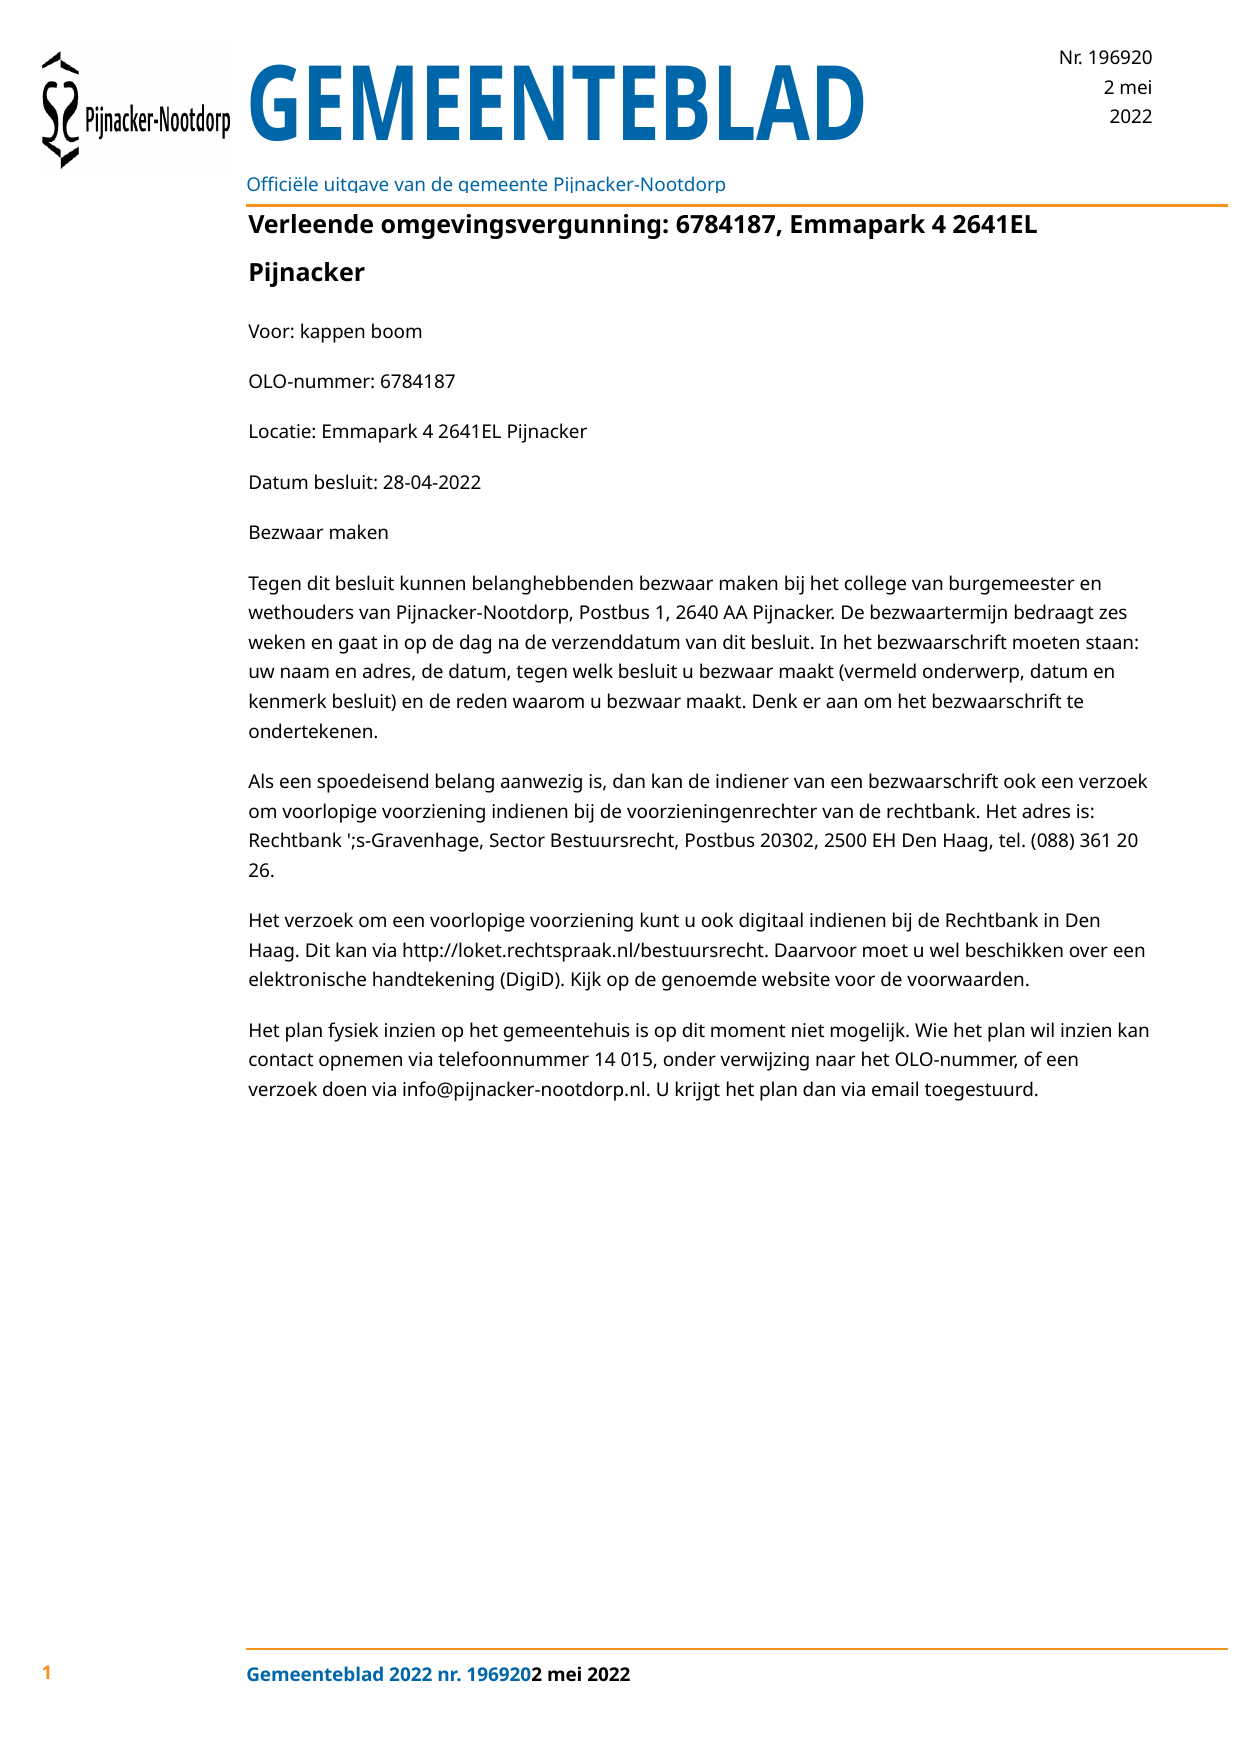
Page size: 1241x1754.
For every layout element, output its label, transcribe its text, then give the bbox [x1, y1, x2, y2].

text Voor: kappen boom [248, 318, 1152, 344]
text Locatie: Emmapark 4 2641EL Pijnacker [248, 419, 1152, 444]
text OLO-nummer: 6784187 [248, 368, 1152, 394]
text Het verzoek om een voorlopige voorziening kunt u ook digitaal indienen bij de Rechtbank in Den Haag. Dit kan via http://loket.rechtspraak.nl/bestuursrecht. Daarvoor moet u wel beschikken over een elektronische handtekening (DigiD). Kijk op de genoemde website voor de voorwaarden. [248, 907, 1152, 992]
text Als een spoedeisend belang aanwezig is, dan kan de indiener van een bezwaarschrift ook een verzoek om voorlopige voorziening indienen bij de voorzieningenrechter van de rechtbank. Het adres is: Rechtbank ';s-Gravenhage, Sector Bestuursrecht, Postbus 20302, 2500 EH Den Haag, tel. (088) 361 20 26. [248, 768, 1152, 883]
picture [41, 47, 231, 172]
text Bezwaar maken [248, 519, 1152, 545]
text Het plan fysiek inzien op het gemeentehuis is op dit moment niet mogelijk. Wie het plan wil inzien kan contact opnemen via telefoonnummer 14 015, onder verwijzing naar het OLO-nummer, of een verzoek doen via info@pijnacker-nootdorp.nl. U krijgt het plan dan via email toegestuurd. [248, 1017, 1152, 1102]
text Tegen dit besluit kunnen belanghebbenden bezwaar maken bij het college van burgemeester en wethouders van Pijnacker-Nootdorp, Postbus 1, 2640 AA Pijnacker. De bezwaartermijn bedraagt zes weken en gaat in op de dag na de verzenddatum van dit besluit. In het bezwaarschrift moeten staan: uw naam en adres, de datum, tegen welk besluit u bezwaar maakt (vermeld onderwerp, datum en kenmerk besluit) en de reden waarom u bezwaar maakt. Denk er aan om het bezwaarschrift te ondertekenen. [248, 570, 1152, 744]
text Verleende omgevingsvergunning: 6784187, Emmapark 4 2641EL Pijnacker [248, 207, 1152, 288]
text Datum besluit: 28-04-2022 [248, 469, 1152, 495]
